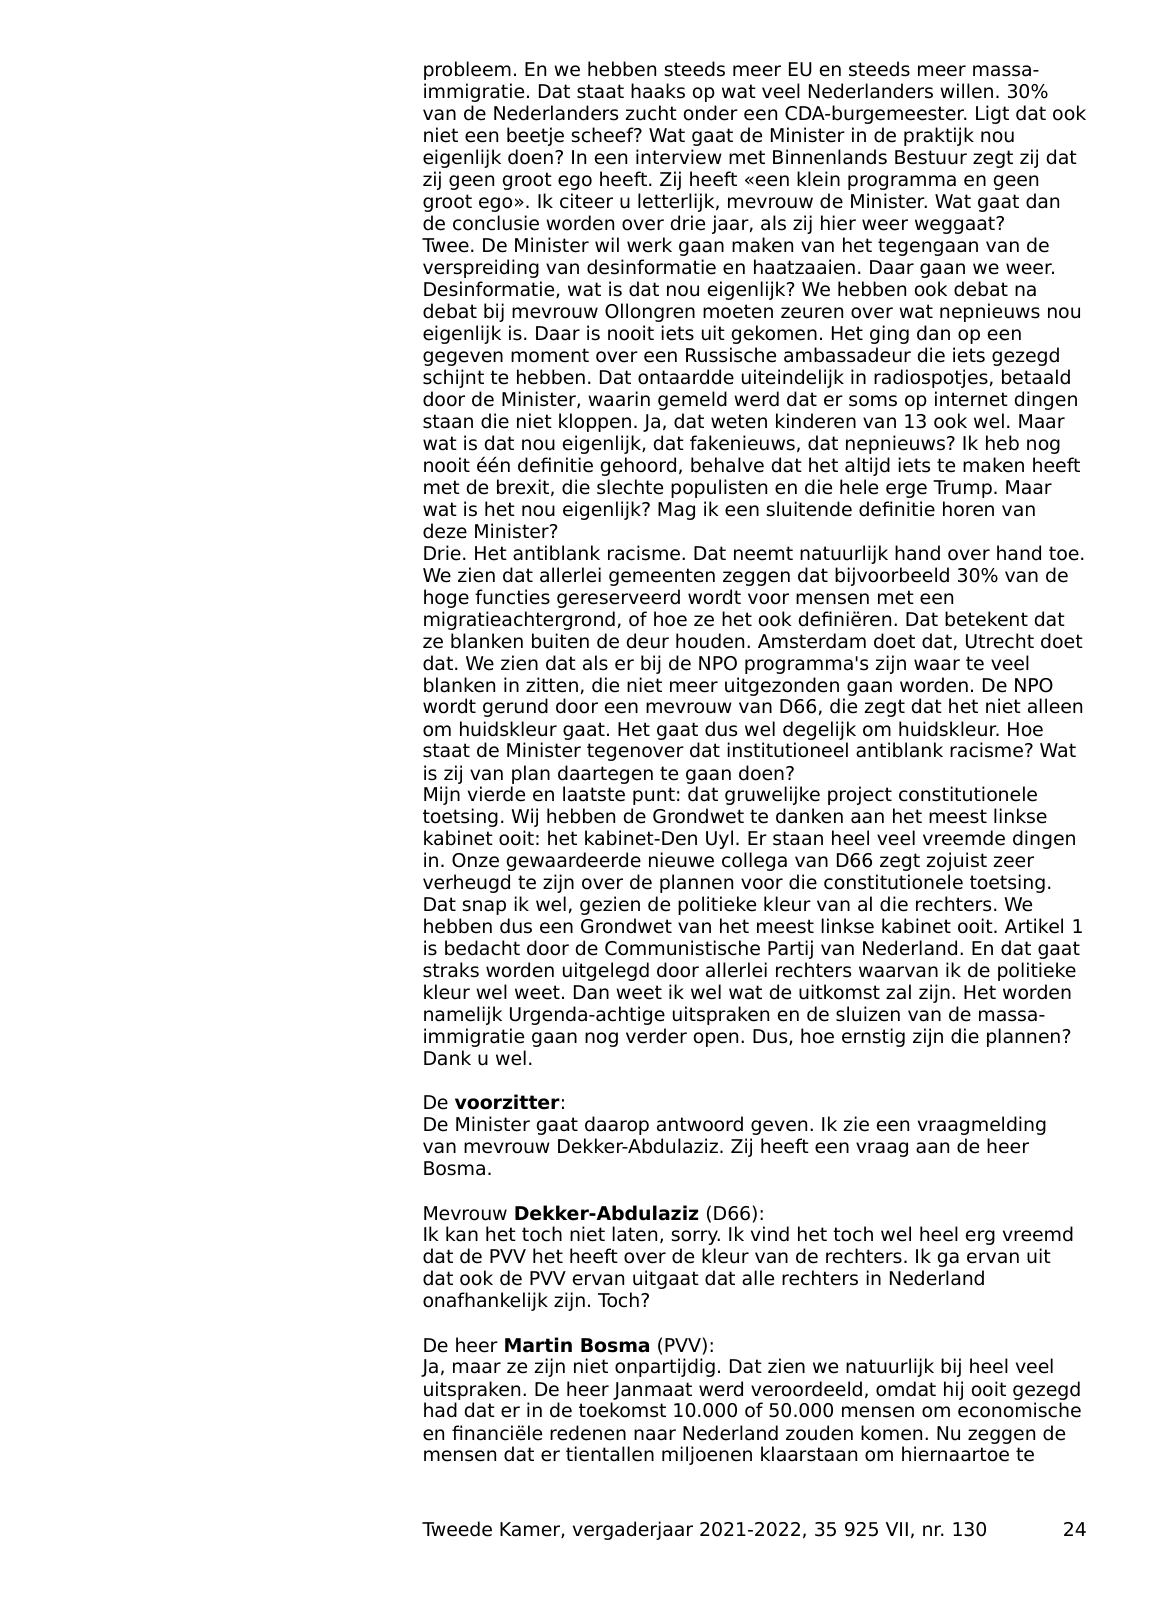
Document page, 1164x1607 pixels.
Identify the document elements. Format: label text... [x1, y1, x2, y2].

text probleem. En we hebben steeds meer EU en steeds meer massa-immigratie. Dat staat haaks op wat veel Nederlanders willen. 30% van de Nederlanders zucht onder een CDA-burgemeester. Ligt dat ook niet een beetje scheef? Wat gaat de Minister in de praktijk nou eigenlijk doen? In een interview met Binnenlands Bestuur zegt zij dat zij geen groot ego heeft. Zij heeft «een klein programma en geen groot ego». Ik citeer u letterlijk, mevrouw de Minister. Wat gaat dan de conclusie worden over drie jaar, als zij hier weer weggaat? [422, 59, 1087, 235]
text De Minister gaat daarop antwoord geven. Ik zie een vraagmelding van mevrouw Dekker-Abdulaziz. Zij heeft een vraag aan de heer Bosma. [422, 1114, 1087, 1180]
text Mevrouw Dekker-Abdulaziz (D66): [422, 1202, 1087, 1224]
text Dank u wel. [422, 1048, 1087, 1070]
text Ja, maar ze zijn niet onpartijdig. Dat zien we natuurlijk bij heel veel uitspraken. De heer Janmaat werd veroordeeld, omdat hij ooit gezegd had dat er in de toekomst 10.000 of 50.000 mensen om economische en financiële redenen naar Nederland zouden komen. Nu zeggen de mensen dat er tientallen miljoenen klaarstaan om hiernaartoe te [422, 1356, 1087, 1466]
text Ik kan het toch niet laten, sorry. Ik vind het toch wel heel erg vreemd dat de PVV het heeft over de kleur van de rechters. Ik ga ervan uit dat ook de PVV ervan uitgaat dat alle rechters in Nederland onafhankelijk zijn. Toch? [422, 1224, 1087, 1312]
text Drie. Het antiblank racisme. Dat neemt natuurlijk hand over hand toe. We zien dat allerlei gemeenten zeggen dat bijvoorbeeld 30% van de hoge functies gereserveerd wordt voor mensen met een migratieachtergrond, of hoe ze het ook definiëren. Dat betekent dat ze blanken buiten de deur houden. Amsterdam doet dat, Utrecht doet dat. We zien dat als er bij de NPO programma's zijn waar te veel blanken in zitten, die niet meer uitgezonden gaan worden. De NPO wordt gerund door een mevrouw van D66, die zegt dat het niet alleen om huidskleur gaat. Het gaat dus wel degelijk om huidskleur. Hoe staat de Minister tegenover dat institutioneel antiblank racisme? Wat is zij van plan daartegen te gaan doen? [422, 543, 1087, 784]
text Mijn vierde en laatste punt: dat gruwelijke project constitutionele toetsing. Wij hebben de Grondwet te danken aan het meest linkse kabinet ooit: het kabinet-Den Uyl. Er staan heel veel vreemde dingen in. Onze gewaardeerde nieuwe collega van D66 zegt zojuist zeer verheugd te zijn over de plannen voor die constitutionele toetsing. Dat snap ik wel, gezien de politieke kleur van al die rechters. We hebben dus een Grondwet van het meest linkse kabinet ooit. Artikel 1 is bedacht door de Communistische Partij van Nederland. En dat gaat straks worden uitgelegd door allerlei rechters waarvan ik de politieke kleur wel weet. Dan weet ik wel wat de uitkomst zal zijn. Het worden namelijk Urgenda-achtige uitspraken en de sluizen van de massa-immigratie gaan nog verder open. Dus, hoe ernstig zijn die plannen? [422, 784, 1087, 1048]
text De heer Martin Bosma (PVV): [422, 1334, 1087, 1356]
text Twee. De Minister wil werk gaan maken van het tegengaan van de verspreiding van desinformatie en haatzaaien. Daar gaan we weer. Desinformatie, wat is dat nou eigenlijk? We hebben ook debat na debat bij mevrouw Ollongren moeten zeuren over wat nepnieuws nou eigenlijk is. Daar is nooit iets uit gekomen. Het ging dan op een gegeven moment over een Russische ambassadeur die iets gezegd schijnt te hebben. Dat ontaardde uiteindelijk in radiospotjes, betaald door de Minister, waarin gemeld werd dat er soms op internet dingen staan die niet kloppen. Ja, dat weten kinderen van 13 ook wel. Maar wat is dat nou eigenlijk, dat fakenieuws, dat nepnieuws? Ik heb nog nooit één definitie gehoord, behalve dat het altijd iets te maken heeft met de brexit, die slechte populisten en die hele erge Trump. Maar wat is het nou eigenlijk? Mag ik een sluitende definitie horen van deze Minister? [422, 235, 1087, 543]
text De voorzitter: [422, 1092, 1087, 1114]
